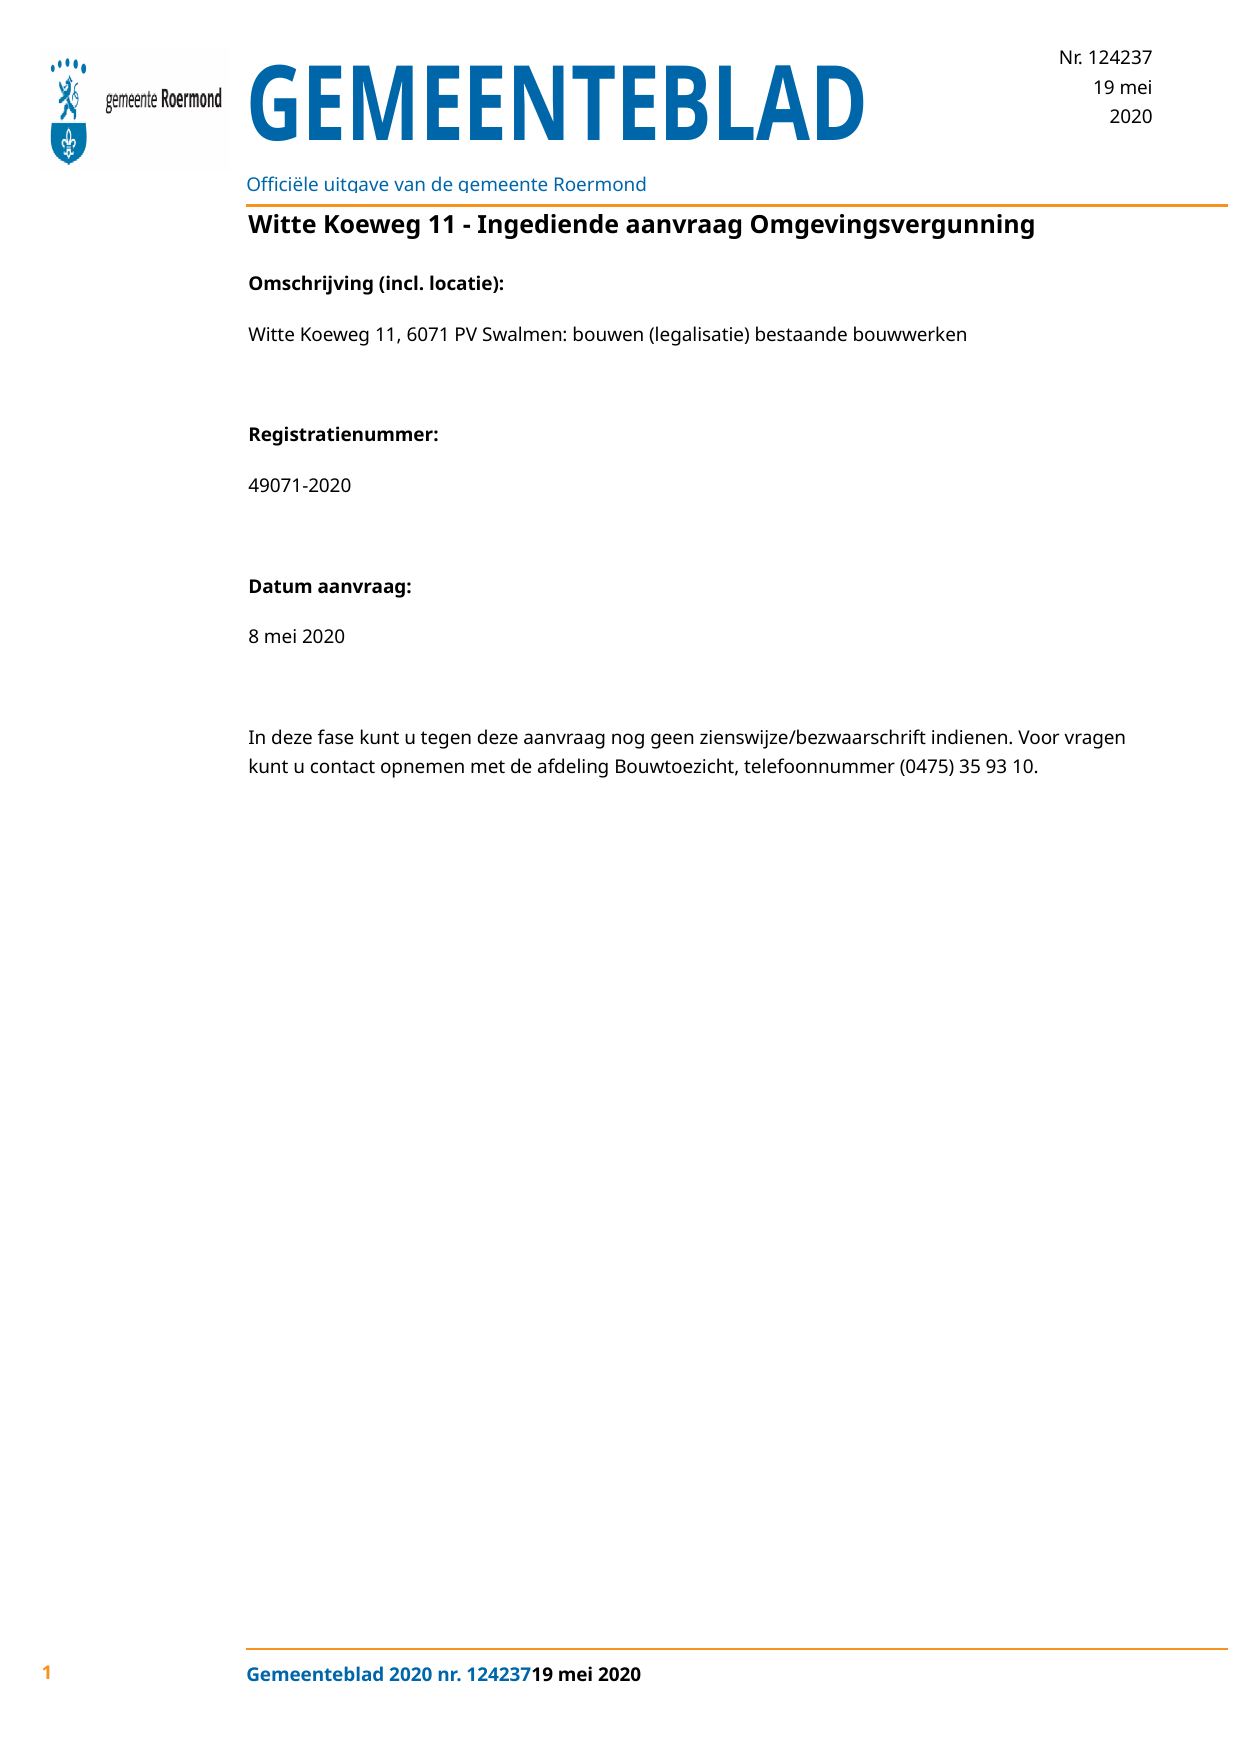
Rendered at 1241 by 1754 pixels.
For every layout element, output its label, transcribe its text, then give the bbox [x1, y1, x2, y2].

text In deze fase kunt u tegen deze aanvraag nog geen zienswijze/bezwaarschrift indienen. Voor vragen kunt u contact opnemen met de afdeling Bouwtoezicht, telefoonnummer (0475) 35 93 10. [248, 724, 1152, 779]
text Witte Koeweg 11, 6071 PV Swalmen: bouwen (legalisatie) bestaande bouwwerken [248, 321, 1152, 346]
text Registratienummer: [248, 422, 1152, 447]
text 8 mei 2020 [248, 623, 1152, 649]
text 49071-2020 [248, 472, 1152, 498]
text Omschrijving (incl. locatie): [248, 270, 1152, 296]
picture [41, 47, 231, 172]
text Datum aanvraag: [248, 573, 1152, 598]
text Witte Koeweg 11 - Ingediende aanvraag Omgevingsvergunning [248, 207, 1152, 241]
